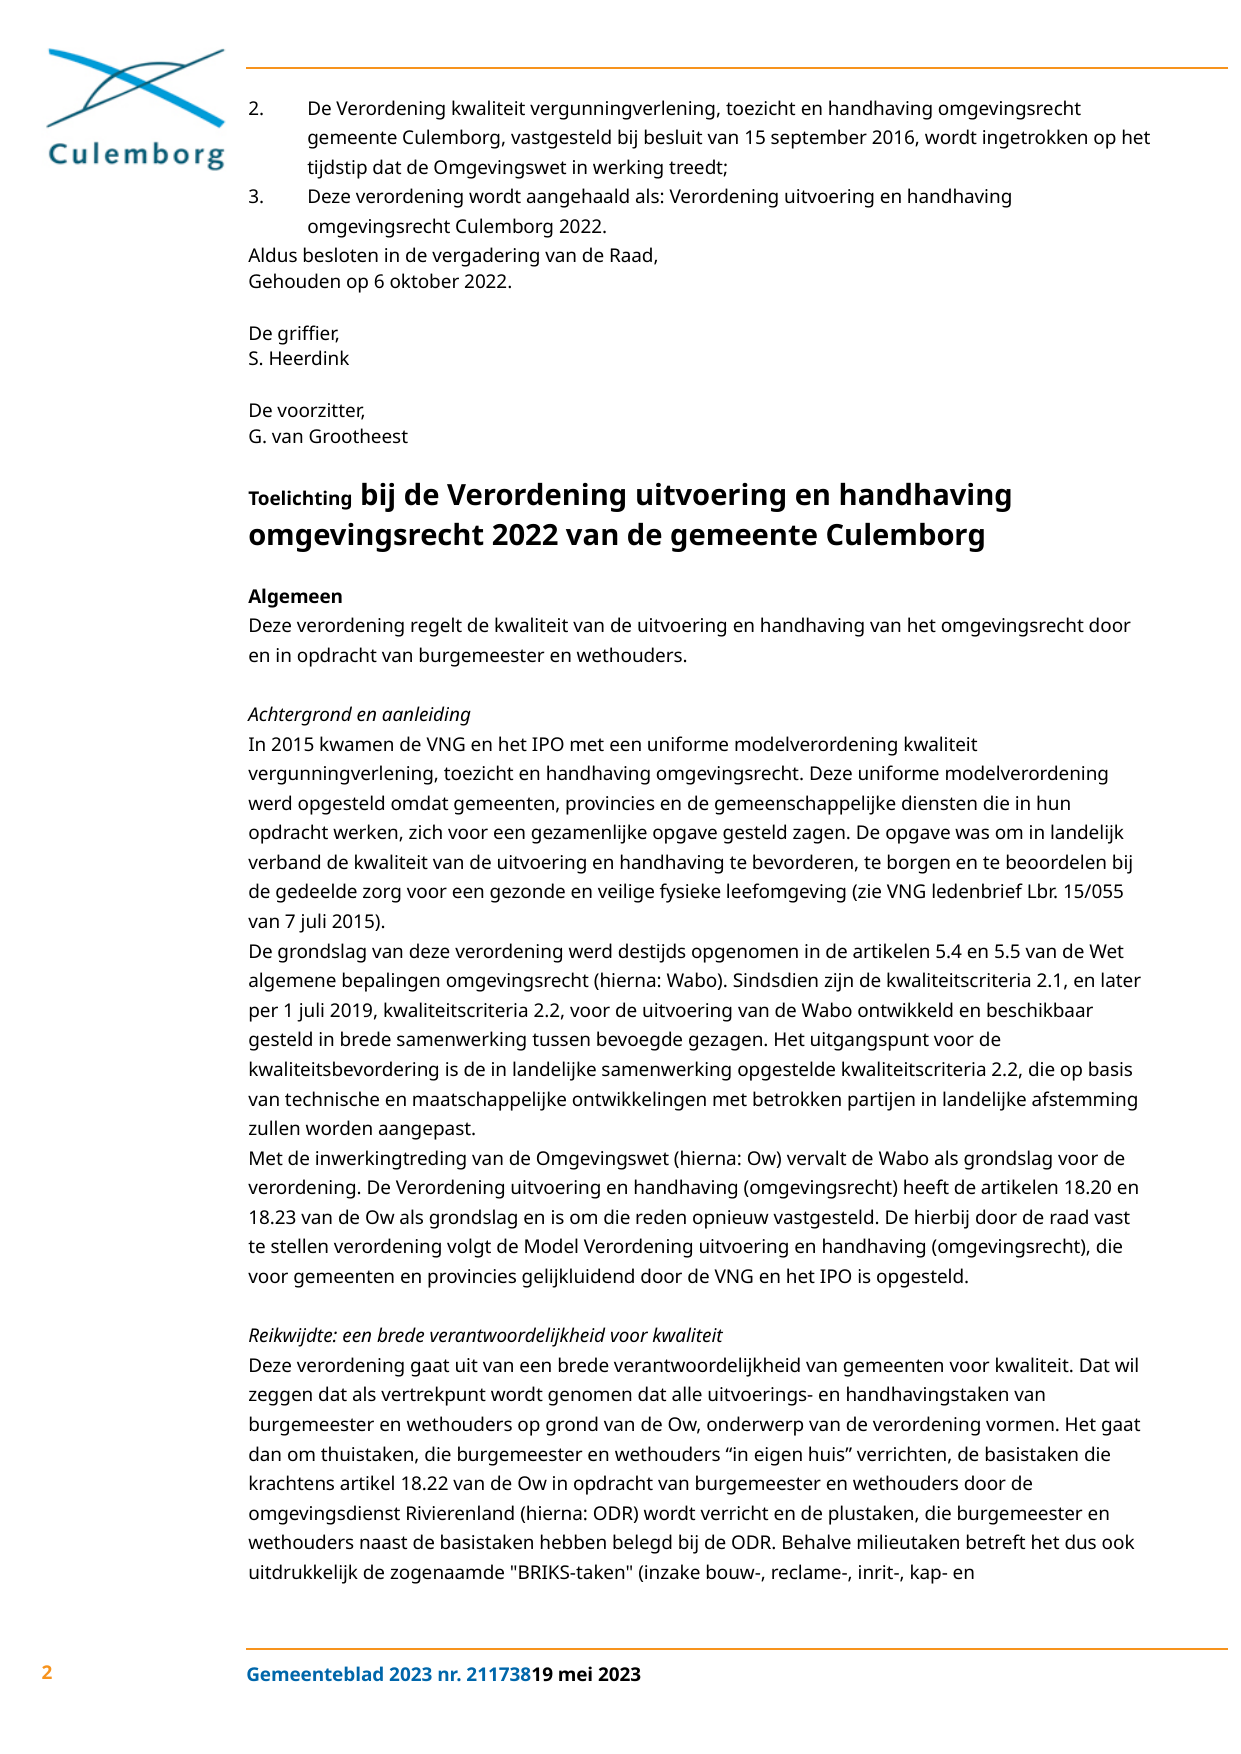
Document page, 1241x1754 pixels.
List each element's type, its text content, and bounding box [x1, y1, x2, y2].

text In 2015 kwamen de VNG en het IPO met een uniforme modelverordening kwaliteit vergunningverlening, toezicht en handhaving omgevingsrecht. Deze uniforme modelverordening werd opgesteld omdat gemeenten, provincies en de gemeenschappelijke diensten die in hun opdracht werken, zich voor een gezamenlijke opgave gesteld zagen. De opgave was om in landelijk verband de kwaliteit van de uitvoering en handhaving te bevorderen, te borgen en te beoordelen bij de gedeelde zorg voor een gezonde en veilige fysieke leefomgeving (zie VNG ledenbrief Lbr. 15/055 van 7 juli 2015). [248, 731, 1152, 934]
text De voorzitter, [248, 397, 1152, 423]
text G. van Grootheest [248, 423, 1152, 448]
text De grondslag van deze verordening werd destijds opgenomen in de artikelen 5.4 en 5.5 van de Wet algemene bepalingen omgevingsrecht (hierna: Wabo). Sindsdien zijn de kwaliteitscriteria 2.1, en later per 1 juli 2019, kwaliteitscriteria 2.2, voor de uitvoering van de Wabo ontwikkeld en beschikbaar gesteld in brede samenwerking tussen bevoegde gezagen. Het uitgangspunt voor de kwaliteitsbevordering is de in landelijke samenwerking opgestelde kwaliteitscriteria 2.2, die op basis van technische en maatschappelijke ontwikkelingen met betrokken partijen in landelijke afstemming zullen worden aangepast. [248, 938, 1152, 1141]
picture [41, 47, 231, 172]
text Deze verordening regelt de kwaliteit van de uitvoering en handhaving van het omgevingsrecht door en in opdracht van burgemeester en wethouders. [248, 612, 1152, 668]
text Reikwijdte: een brede verantwoordelijkheid voor kwaliteit [248, 1322, 1152, 1348]
text Gehouden op 6 oktober 2022. [248, 268, 1152, 294]
text Algemeen [248, 583, 1152, 608]
list De Verordening kwaliteit vergunningverlening, toezicht en handhaving omgevingsrecht gemeente Culemborg, vastgesteld bij besluit van 15 september 2016, wordt ingetrokken op het tijdstip dat de Omgevingswet in werking treedt; [248, 95, 1152, 180]
text De griffier, [248, 320, 1152, 346]
text Deze verordening gaat uit van een brede verantwoordelijkheid van gemeenten voor kwaliteit. Dat wil zeggen dat als vertrekpunt wordt genomen dat alle uitvoerings- en handhavingstaken van burgemeester en wethouders op grond van de Ow, onderwerp van de verordening vormen. Het gaat dan om thuistaken, die burgemeester en wethouders “in eigen huis” verrichten, de basistaken die krachtens artikel 18.22 van de Ow in opdracht van burgemeester en wethouders door de omgevingsdienst Rivierenland (hierna: ODR) wordt verricht en de plustaken, die burgemeester en wethouders naast de basistaken hebben belegd bij de ODR. Behalve milieutaken betreft het dus ook uitdrukkelijk de zogenaamde "BRIKS-taken" (inzake bouw-, reclame-, inrit-, kap- en [248, 1352, 1152, 1585]
text Toelichting bij de Verordening uitvoering en handhaving omgevingsrecht 2022 van de gemeente Culemborg [248, 474, 1152, 554]
text Aldus besloten in de vergadering van de Raad, [248, 243, 1152, 268]
list Deze verordening wordt aangehaald als: Verordening uitvoering en handhaving omgevingsrecht Culemborg 2022. [248, 183, 1152, 239]
text S. Heerdink [248, 346, 1152, 371]
text Met de inwerkingtreding van de Omgevingswet (hierna: Ow) vervalt de Wabo als grondslag voor de verordening. De Verordening uitvoering en handhaving (omgevingsrecht) heeft de artikelen 18.20 en 18.23 van de Ow als grondslag en is om die reden opnieuw vastgesteld. De hierbij door de raad vast te stellen verordening volgt de Model Verordening uitvoering en handhaving (omgevingsrecht), die voor gemeenten en provincies gelijkluidend door de VNG en het IPO is opgesteld. [248, 1145, 1152, 1289]
text Achtergrond en aanleiding [248, 701, 1152, 727]
